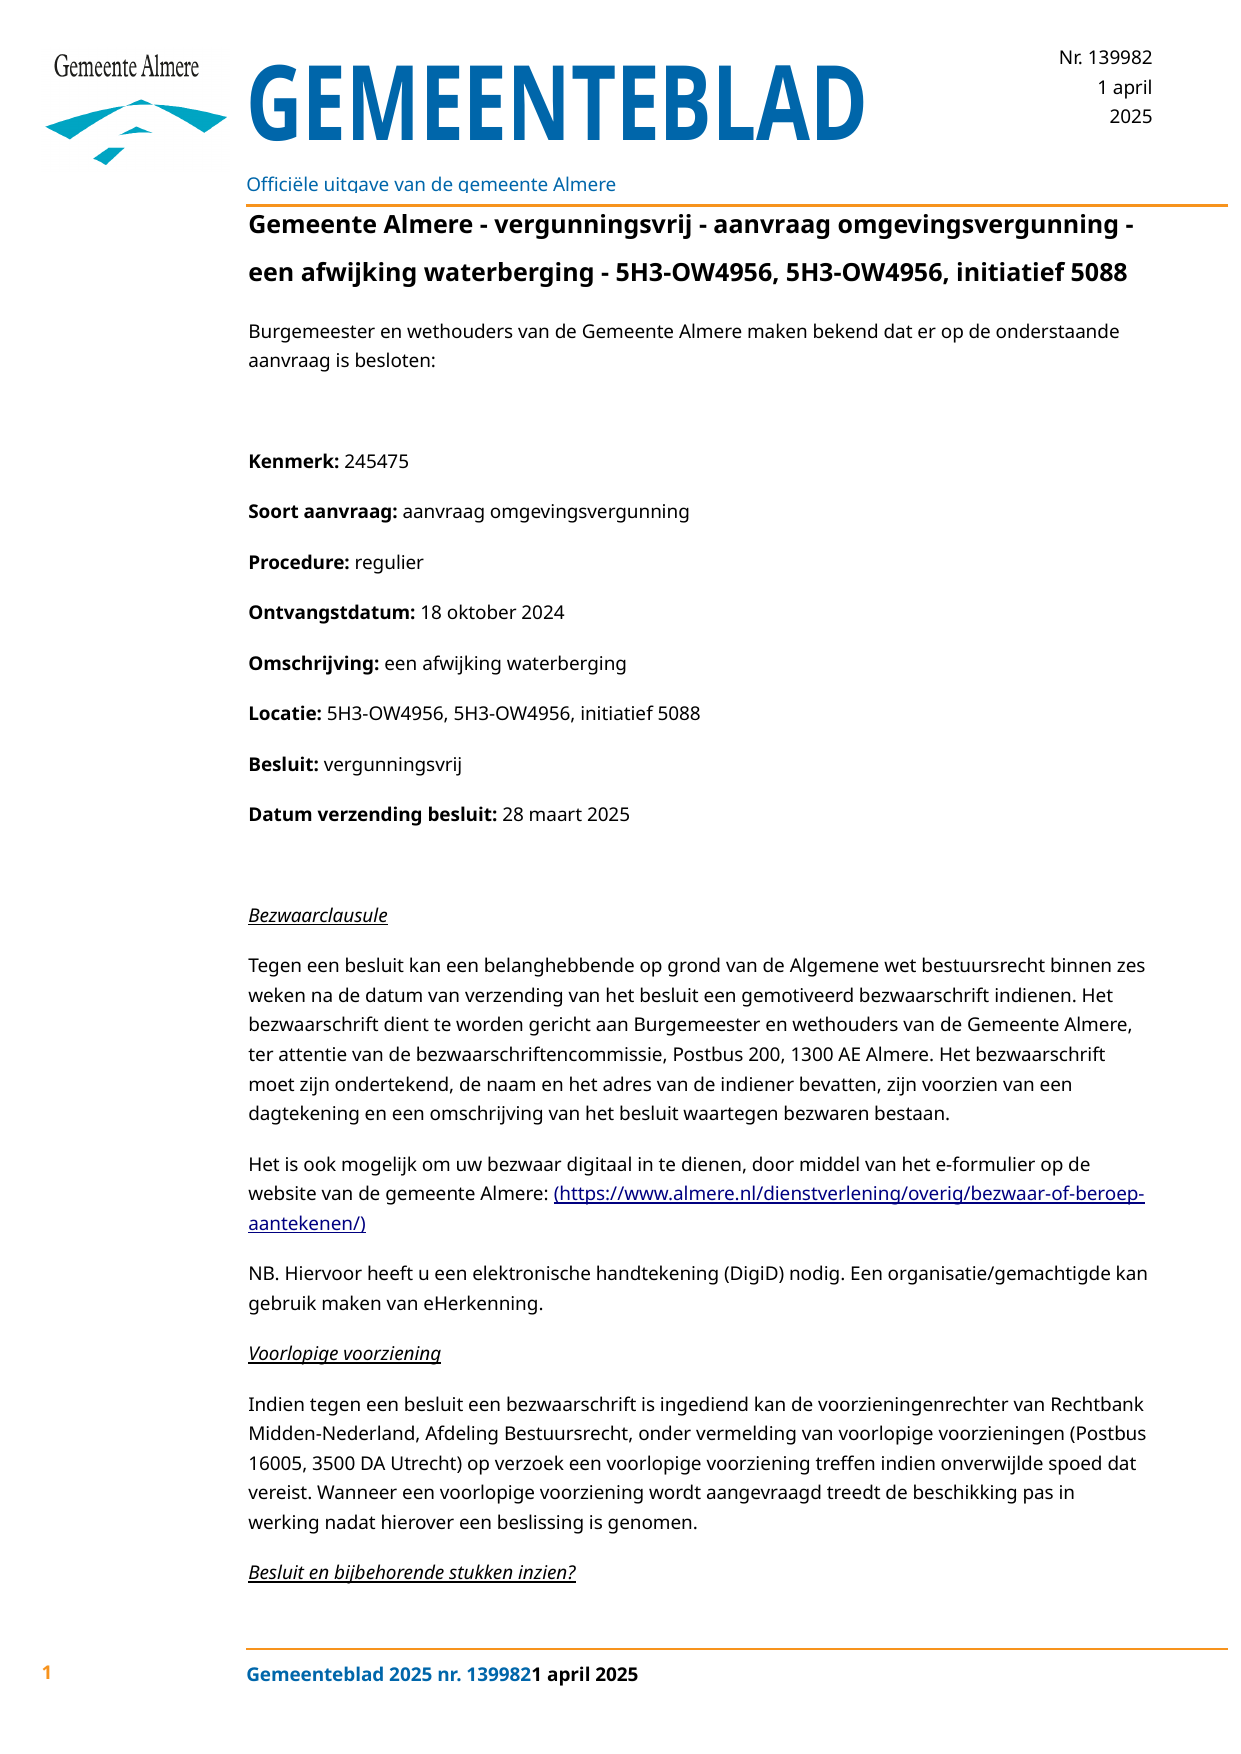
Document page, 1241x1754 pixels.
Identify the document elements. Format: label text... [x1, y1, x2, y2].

text Gemeente Almere - vergunningsvrij - aanvraag omgevingsvergunning - een afwijking waterberging - 5H3-OW4956, 5H3-OW4956, initiatief 5088 [248, 207, 1152, 288]
text Kenmerk: 245475 [248, 448, 1152, 474]
text Burgemeester en wethouders van de Gemeente Almere maken bekend dat er op de onderstaande aanvraag is besloten: [248, 318, 1152, 373]
text Ontvangstdatum: 18 oktober 2024 [248, 599, 1152, 625]
text Omschrijving: een afwijking waterberging [248, 650, 1152, 676]
text Besluit en bijbehorende stukken inzien? [248, 1559, 1152, 1585]
text Soort aanvraag: aanvraag omgevingsvergunning [248, 499, 1152, 524]
text Datum verzending besluit: 28 maart 2025 [248, 801, 1152, 827]
text Bezwaarclausule [248, 902, 1152, 928]
picture [41, 47, 231, 172]
text Tegen een besluit kan een belanghebbende op grond van de Algemene wet bestuursrecht binnen zes weken na de datum van verzending van het besluit een gemotiveerd bezwaarschrift indienen. Het bezwaarschrift dient te worden gericht aan Burgemeester en wethouders van de Gemeente Almere, ter attentie van de bezwaarschriftencommissie, Postbus 200, 1300 AE Almere. Het bezwaarschrift moet zijn ondertekend, de naam en het adres van de indiener bevatten, zijn voorzien van een dagtekening en een omschrijving van het besluit waartegen bezwaren bestaan. [248, 952, 1152, 1126]
text NB. Hiervoor heeft u een elektronische handtekening (DigiD) nodig. Een organisatie/gemachtigde kan gebruik maken van eHerkenning. [248, 1260, 1152, 1316]
text Locatie: 5H3-OW4956, 5H3-OW4956, initiatief 5088 [248, 700, 1152, 726]
text Indien tegen een besluit een bezwaarschrift is ingediend kan de voorzieningenrechter van Rechtbank Midden-Nederland, Afdeling Bestuursrecht, onder vermelding van voorlopige voorzieningen (Postbus 16005, 3500 DA Utrecht) op verzoek een voorlopige voorziening treffen indien onverwijlde spoed dat vereist. Wanneer een voorlopige voorziening wordt aangevraagd treedt de beschikking pas in werking nadat hierover een beslissing is genomen. [248, 1391, 1152, 1535]
text Voorlopige voorziening [248, 1340, 1152, 1366]
text Procedure: regulier [248, 549, 1152, 575]
text Het is ook mogelijk om uw bezwaar digitaal in te dienen, door middel van het e-formulier op de website van de gemeente Almere: (https://www.almere.nl/dienstverlening/overig/bezwaar-of-beroep-aantekenen/) [248, 1151, 1152, 1236]
text Besluit: vergunningsvrij [248, 751, 1152, 777]
